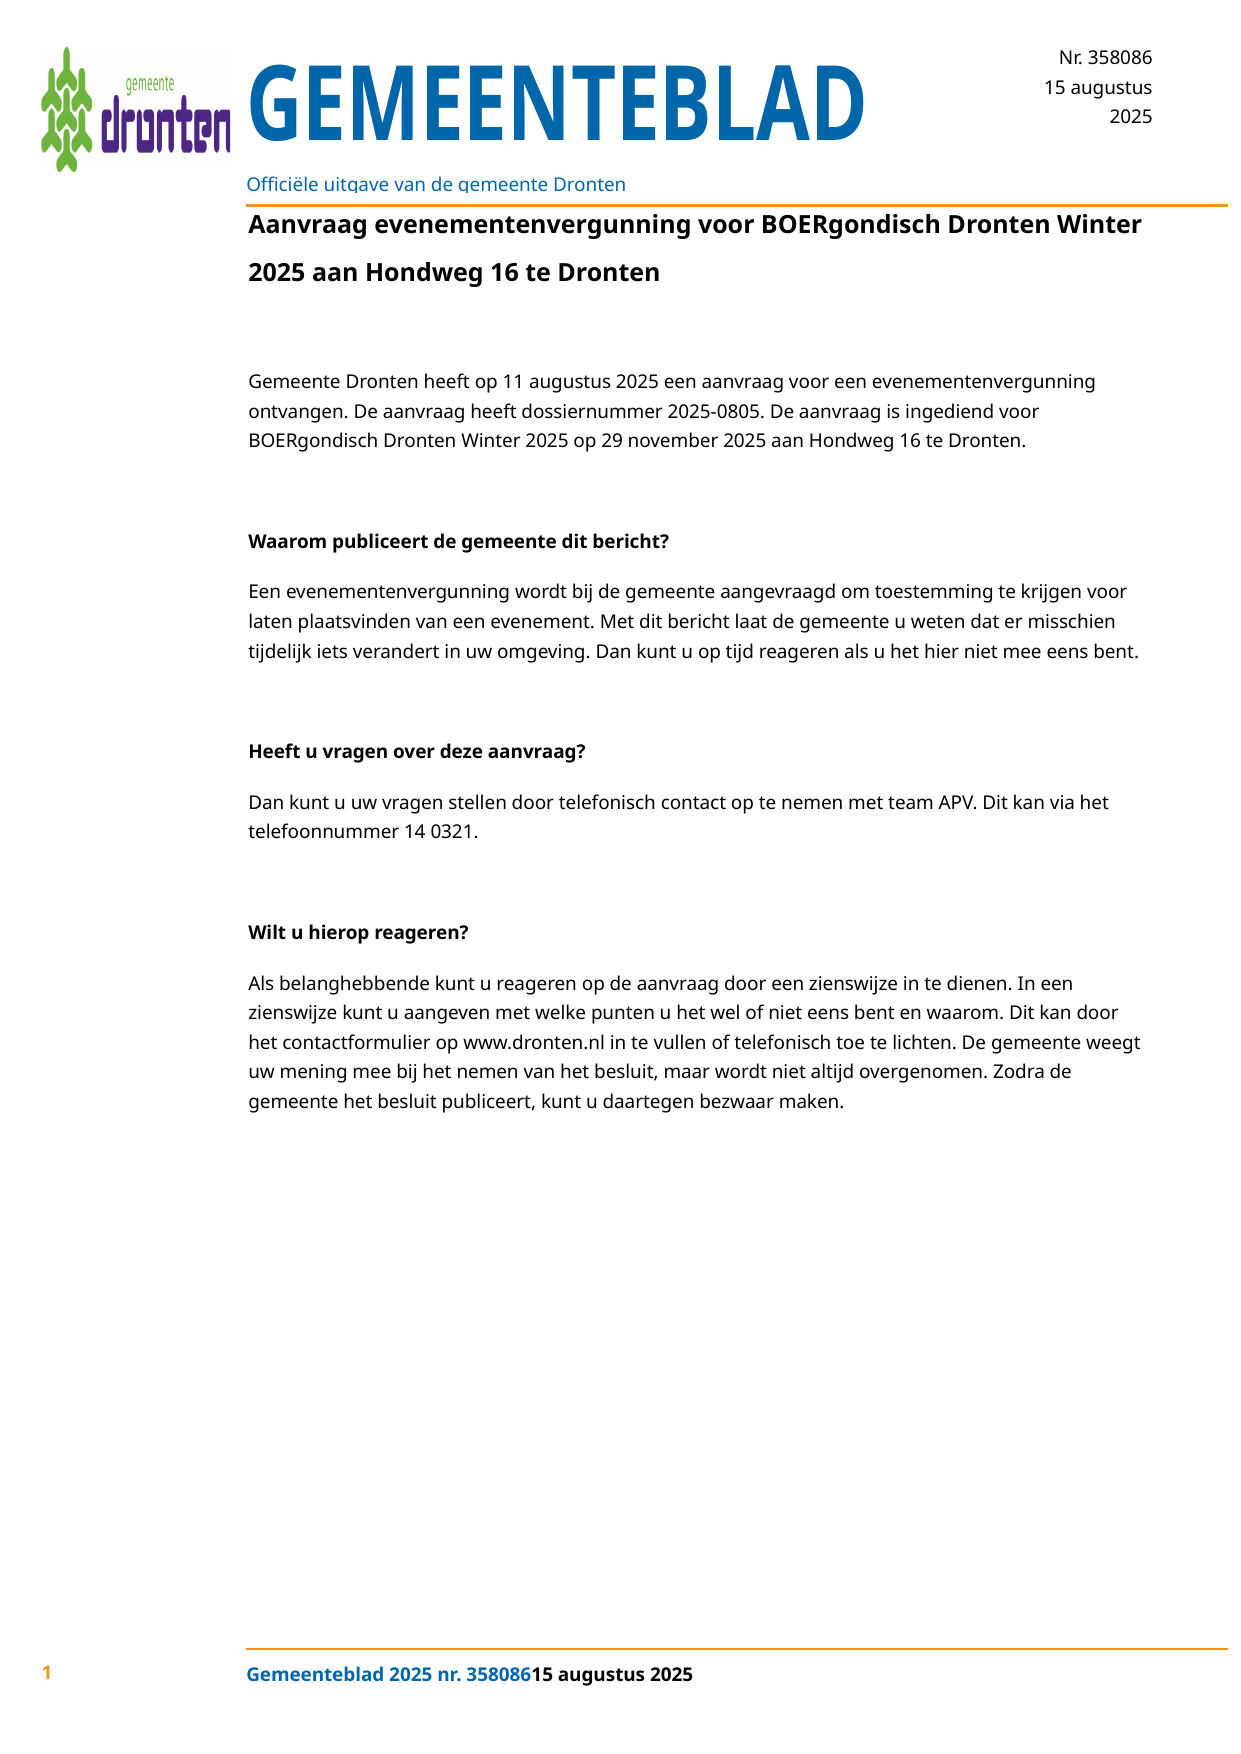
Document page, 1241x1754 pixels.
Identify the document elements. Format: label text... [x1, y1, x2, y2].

text Dan kunt u uw vragen stellen door telefonisch contact op te nemen met team APV. Dit kan via het telefoonnummer 14 0321. [248, 789, 1152, 844]
text Aanvraag evenementenvergunning voor BOERgondisch Dronten Winter 2025 aan Hondweg 16 te Dronten [248, 207, 1152, 288]
text Waarom publiceert de gemeente dit bericht? [248, 528, 1152, 554]
text Als belanghebbende kunt u reageren op de aanvraag door een zienswijze in te dienen. In een zienswijze kunt u aangeven met welke punten u het wel of niet eens bent en waarom. Dit kan door het contactformulier op www.dronten.nl in te vullen of telefonisch toe te lichten. De gemeente weegt uw mening mee bij het nemen van het besluit, maar wordt niet altijd overgenomen. Zodra de gemeente het besluit publiceert, kunt u daartegen bezwaar maken. [248, 970, 1152, 1114]
text Gemeente Dronten heeft op 11 augustus 2025 een aanvraag voor een evenementenvergunning ontvangen. De aanvraag heeft dossiernummer 2025-0805. De aanvraag is ingediend voor BOERgondisch Dronten Winter 2025 op 29 november 2025 aan Hondweg 16 te Dronten. [248, 368, 1152, 453]
text Heeft u vragen over deze aanvraag? [248, 739, 1152, 764]
picture [41, 47, 231, 172]
text Wilt u hierop reageren? [248, 919, 1152, 945]
text Een evenementenvergunning wordt bij de gemeente aangevraagd om toestemming te krijgen voor laten plaatsvinden van een evenement. Met dit bericht laat de gemeente u weten dat er misschien tijdelijk iets verandert in uw omgeving. Dan kunt u op tijd reageren als u het hier niet mee eens bent. [248, 579, 1152, 664]
